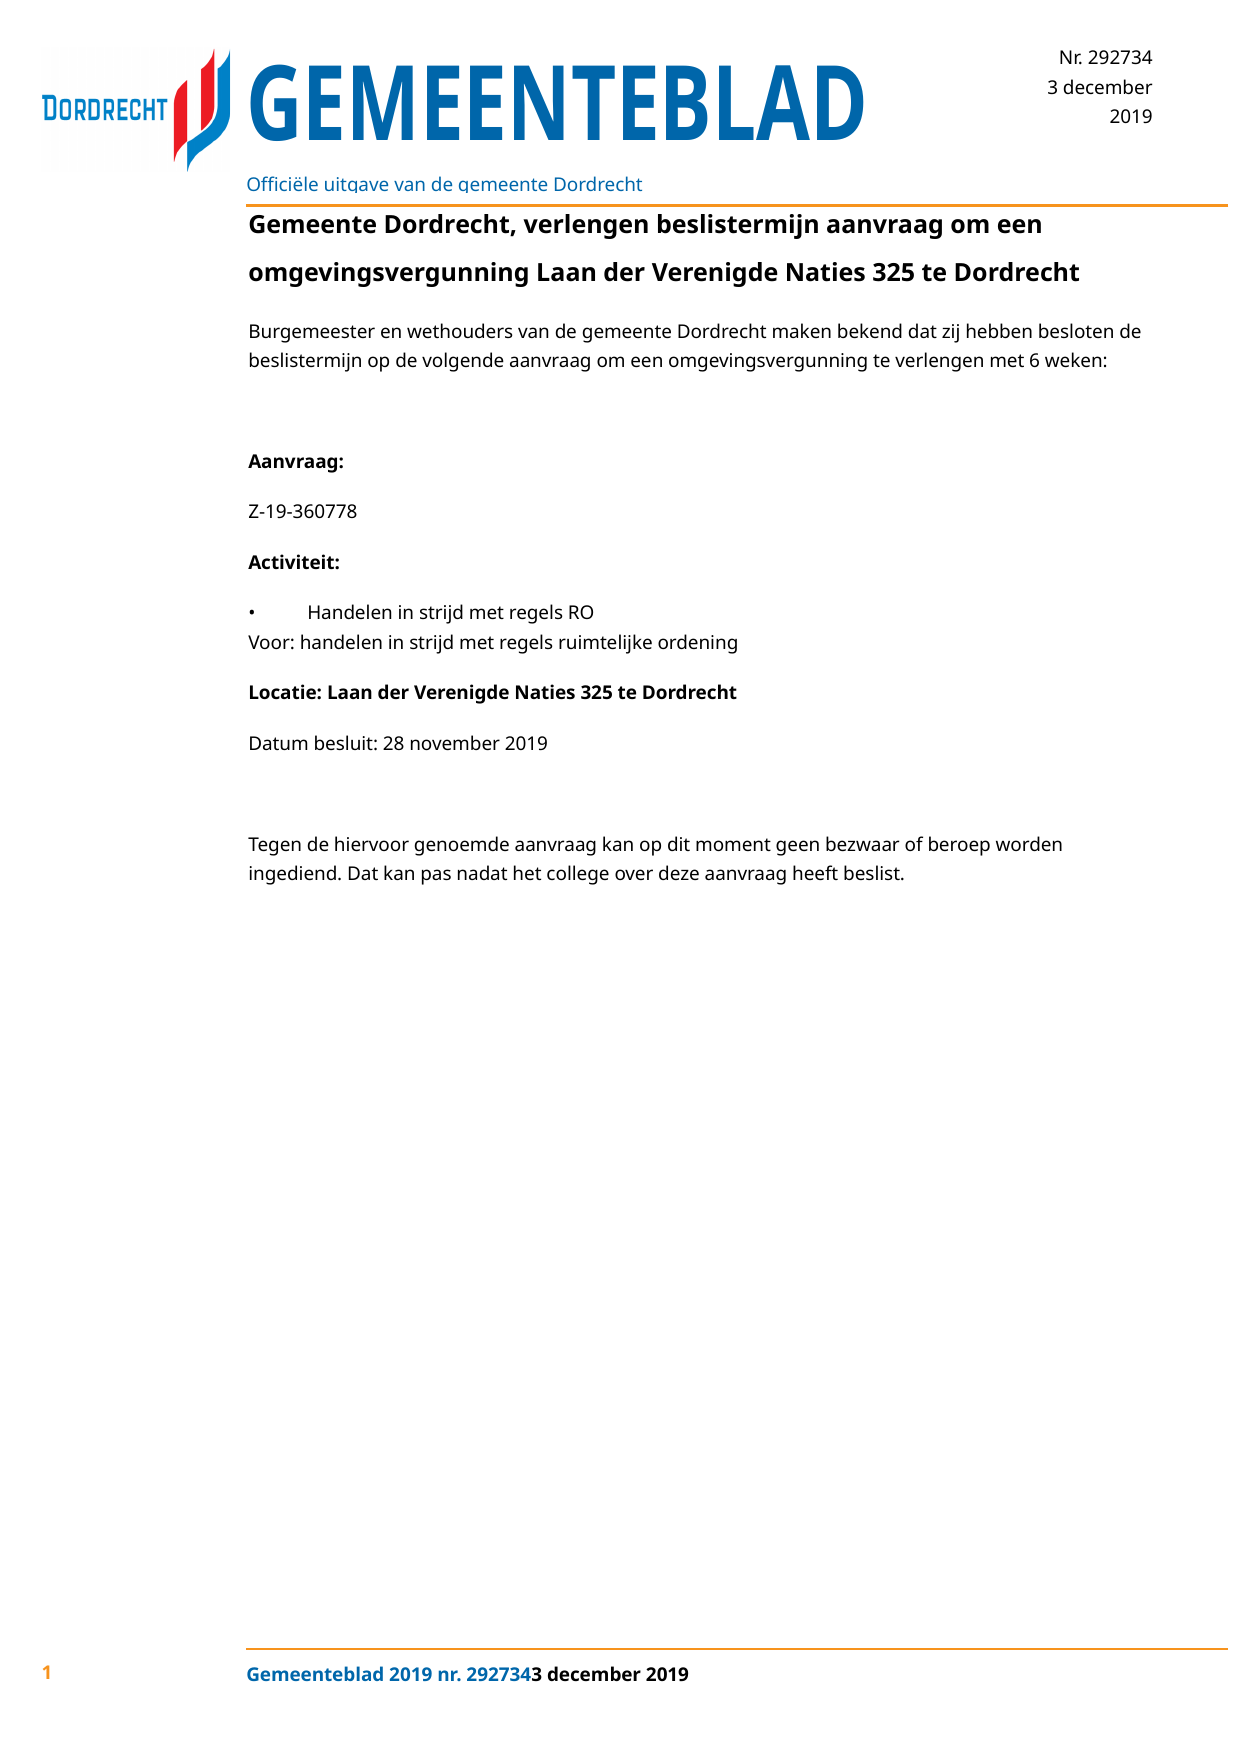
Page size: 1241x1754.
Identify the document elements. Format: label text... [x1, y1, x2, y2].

text Datum besluit: 28 november 2019 [248, 730, 1152, 756]
text Voor: handelen in strijd met regels ruimtelijke ordening [248, 629, 1152, 655]
text Tegen de hiervoor genoemde aanvraag kan op dit moment geen bezwaar of beroep worden ingediend. Dat kan pas nadat het college over deze aanvraag heeft beslist. [248, 831, 1152, 886]
text Activiteit: [248, 549, 1152, 575]
text Aanvraag: [248, 448, 1152, 474]
list Handelen in strijd met regels RO [248, 599, 1152, 625]
text Burgemeester en wethouders van de gemeente Dordrecht maken bekend dat zij hebben besloten de beslistermijn op de volgende aanvraag om een omgevingsvergunning te verlengen met 6 weken: [248, 318, 1152, 373]
text Gemeente Dordrecht, verlengen beslistermijn aanvraag om een omgevingsvergunning Laan der Verenigde Naties 325 te Dordrecht [248, 207, 1152, 288]
text Locatie: Laan der Verenigde Naties 325 te Dordrecht [248, 679, 1152, 705]
text Z-19-360778 [248, 499, 1152, 524]
picture [41, 47, 231, 172]
